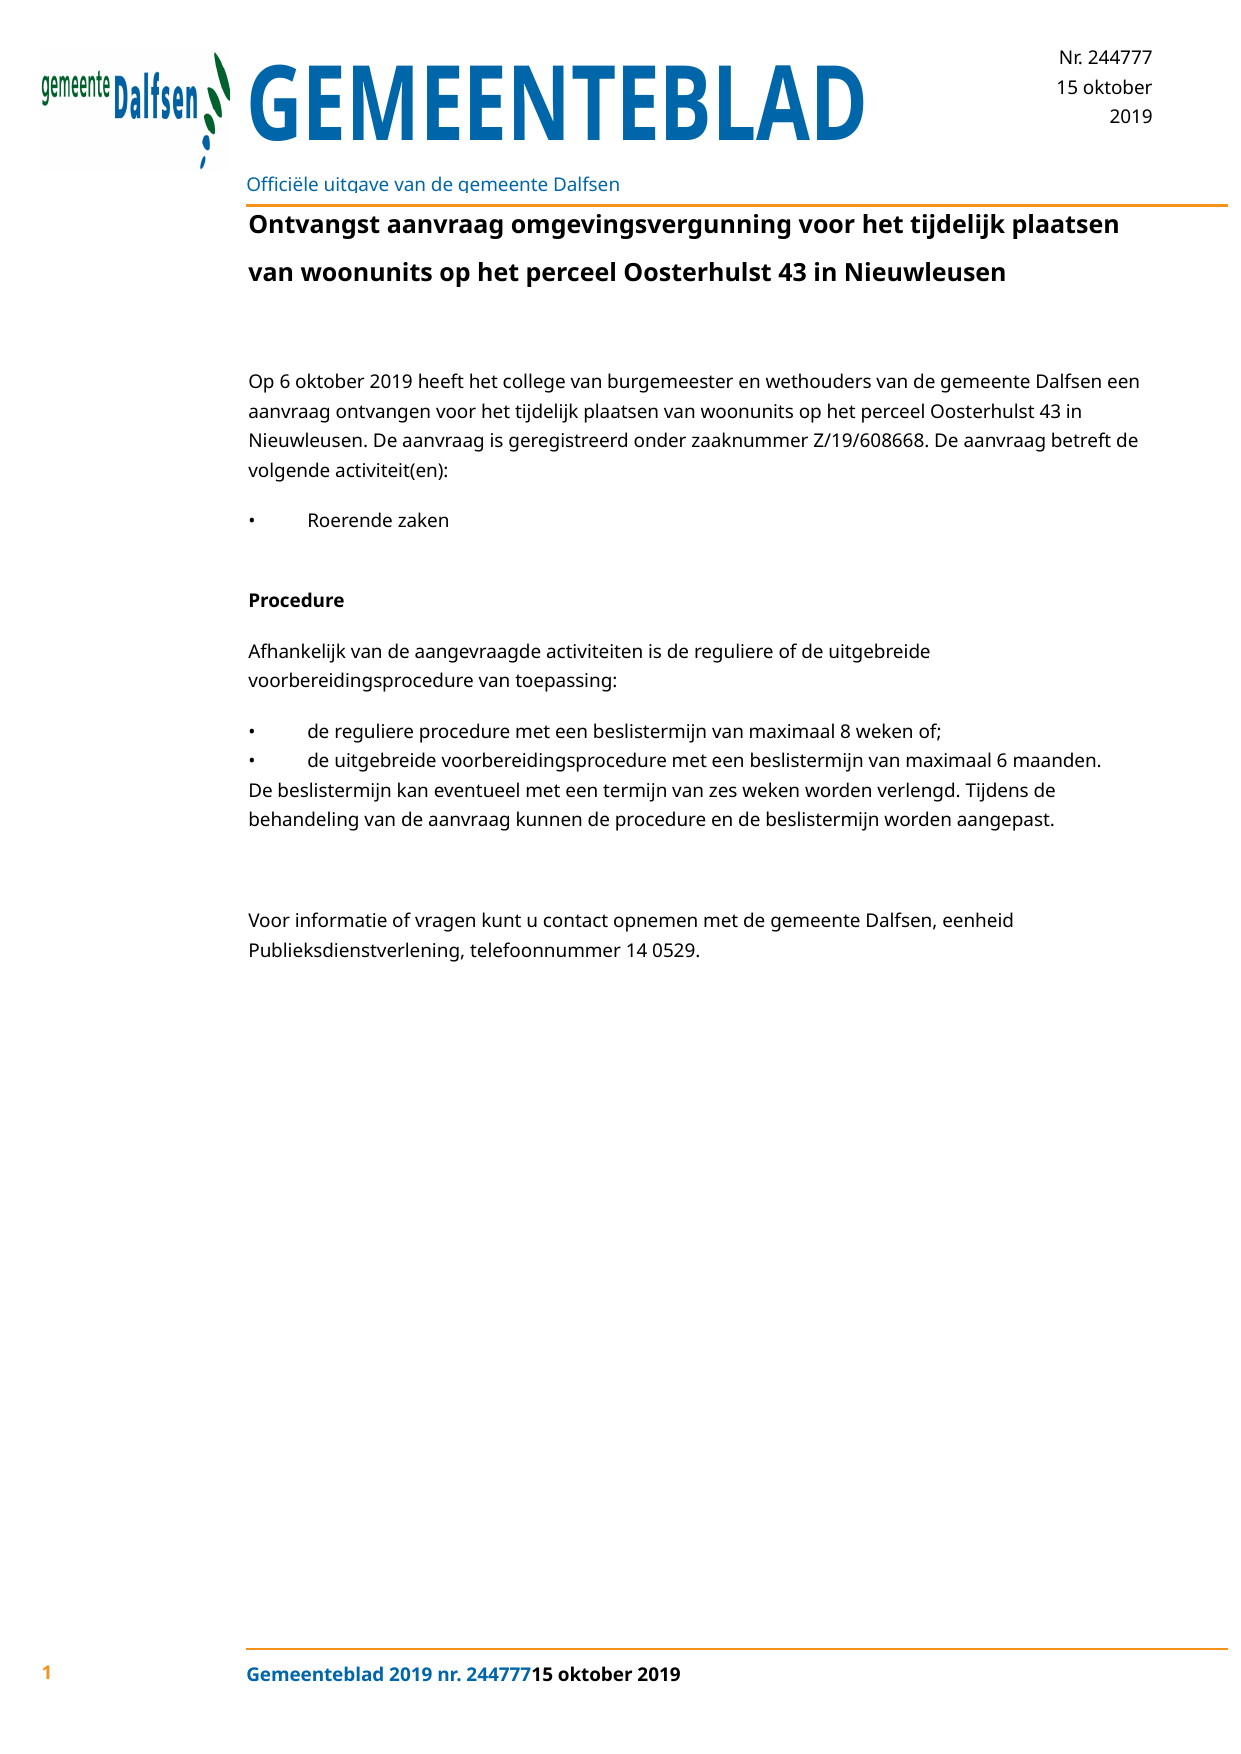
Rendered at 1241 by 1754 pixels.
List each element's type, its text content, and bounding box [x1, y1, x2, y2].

text Op 6 oktober 2019 heeft het college van burgemeester en wethouders van de gemeente Dalfsen een aanvraag ontvangen voor het tijdelijk plaatsen van woonunits op het perceel Oosterhulst 43 in Nieuwleusen. De aanvraag is geregistreerd onder zaaknummer Z/19/608668. De aanvraag betreft de volgende activiteit(en): [248, 368, 1152, 483]
picture [41, 47, 231, 172]
text Ontvangst aanvraag omgevingsvergunning voor het tijdelijk plaatsen van woonunits op het perceel Oosterhulst 43 in Nieuwleusen [248, 207, 1152, 288]
text Procedure [248, 587, 1152, 613]
list de uitgebreide voorbereidingsprocedure met een beslistermijn van maximaal 6 maanden. [248, 747, 1152, 773]
list Roerende zaken [248, 507, 1152, 533]
text Afhankelijk van de aangevraagde activiteiten is de reguliere of de uitgebreide voorbereidingsprocedure van toepassing: [248, 638, 1152, 693]
list de reguliere procedure met een beslistermijn van maximaal 8 weken of; [248, 718, 1152, 744]
text Voor informatie of vragen kunt u contact opnemen met de gemeente Dalfsen, eenheid Publieksdienstverlening, telefoonnummer 14 0529. [248, 907, 1152, 963]
text De beslistermijn kan eventueel met een termijn van zes weken worden verlengd. Tijdens de behandeling van de aanvraag kunnen de procedure en de beslistermijn worden aangepast. [248, 777, 1152, 832]
